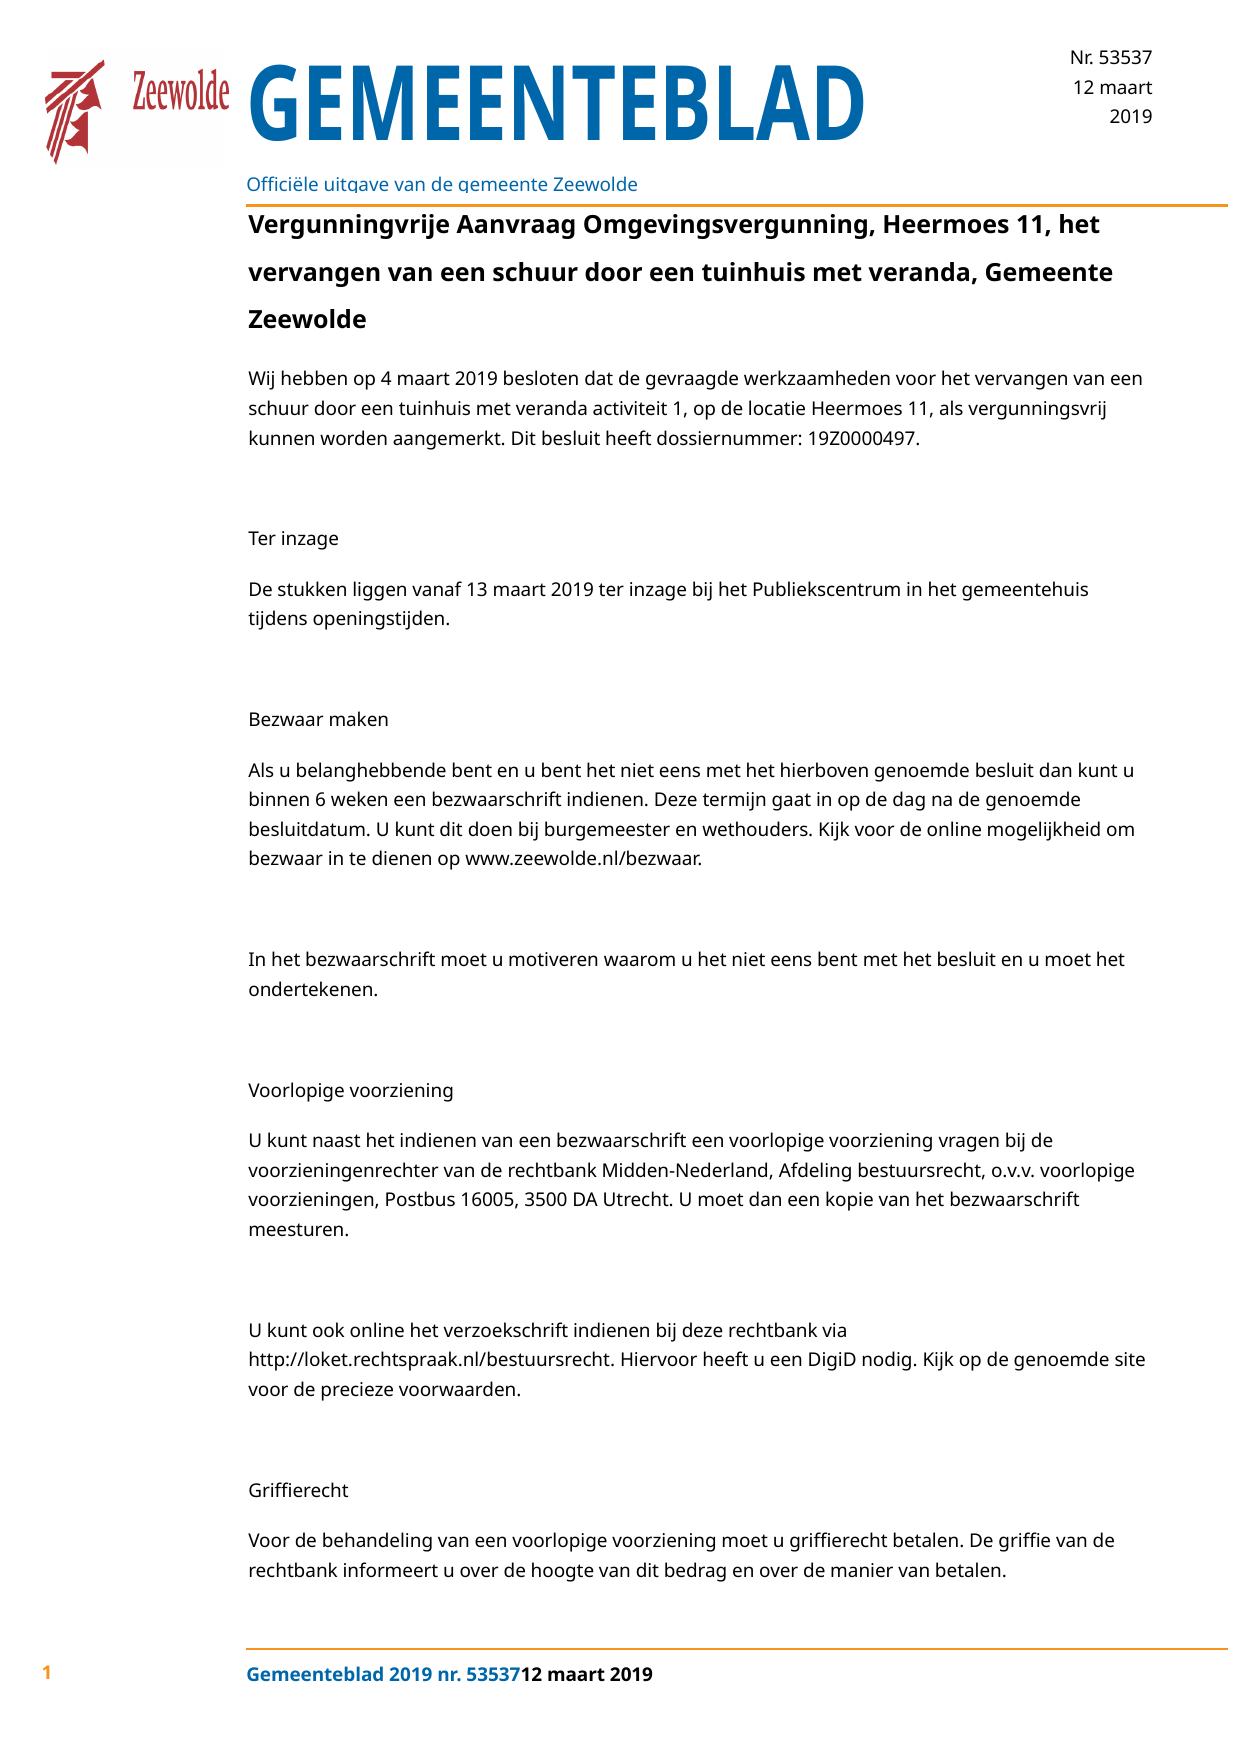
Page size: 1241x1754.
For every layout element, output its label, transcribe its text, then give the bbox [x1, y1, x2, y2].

text De stukken liggen vanaf 13 maart 2019 ter inzage bij het Publiekscentrum in het gemeentehuis tijdens openingstijden. [248, 576, 1152, 631]
picture [41, 47, 231, 172]
text U kunt naast het indienen van een bezwaarschrift een voorlopige voorziening vragen bij de voorzieningenrechter van de rechtbank Midden-Nederland, Afdeling bestuursrecht, o.v.v. voorlopige voorzieningen, Postbus 16005, 3500 DA Utrecht. U moet dan een kopie van het bezwaarschrift meesturen. [248, 1127, 1152, 1242]
text Vergunningvrije Aanvraag Omgevingsvergunning, Heermoes 11, het vervangen van een schuur door een tuinhuis met veranda, Gemeente Zeewolde [248, 207, 1152, 336]
text Ter inzage [248, 526, 1152, 551]
text U kunt ook online het verzoekschrift indienen bij deze rechtbank via http://loket.rechtspraak.nl/bestuursrecht. Hiervoor heeft u een DigiD nodig. Kijk op de genoemde site voor de precieze voorwaarden. [248, 1317, 1152, 1402]
text Voor de behandeling van een voorlopige voorziening moet u griffierecht betalen. De griffie van de rechtbank informeert u over de hoogte van dit bedrag en over de manier van betalen. [248, 1527, 1152, 1582]
text Wij hebben op 4 maart 2019 besloten dat de gevraagde werkzaamheden voor het vervangen van een schuur door een tuinhuis met veranda activiteit 1, op de locatie Heermoes 11, als vergunningsvrij kunnen worden aangemerkt. Dit besluit heeft dossiernummer: 19Z0000497. [248, 366, 1152, 450]
text Als u belanghebbende bent en u bent het niet eens met het hierboven genoemde besluit dan kunt u binnen 6 weken een bezwaarschrift indienen. Deze termijn gaat in op de dag na de genoemde besluitdatum. U kunt dit doen bij burgemeester en wethouders. Kijk voor de online mogelijkheid om bezwaar in te dienen op www.zeewolde.nl/bezwaar. [248, 757, 1152, 871]
text Voorlopige voorziening [248, 1077, 1152, 1102]
text Griffierecht [248, 1477, 1152, 1502]
text Bezwaar maken [248, 706, 1152, 732]
text In het bezwaarschrift moet u motiveren waarom u het niet eens bent met het besluit en u moet het ondertekenen. [248, 946, 1152, 1002]
